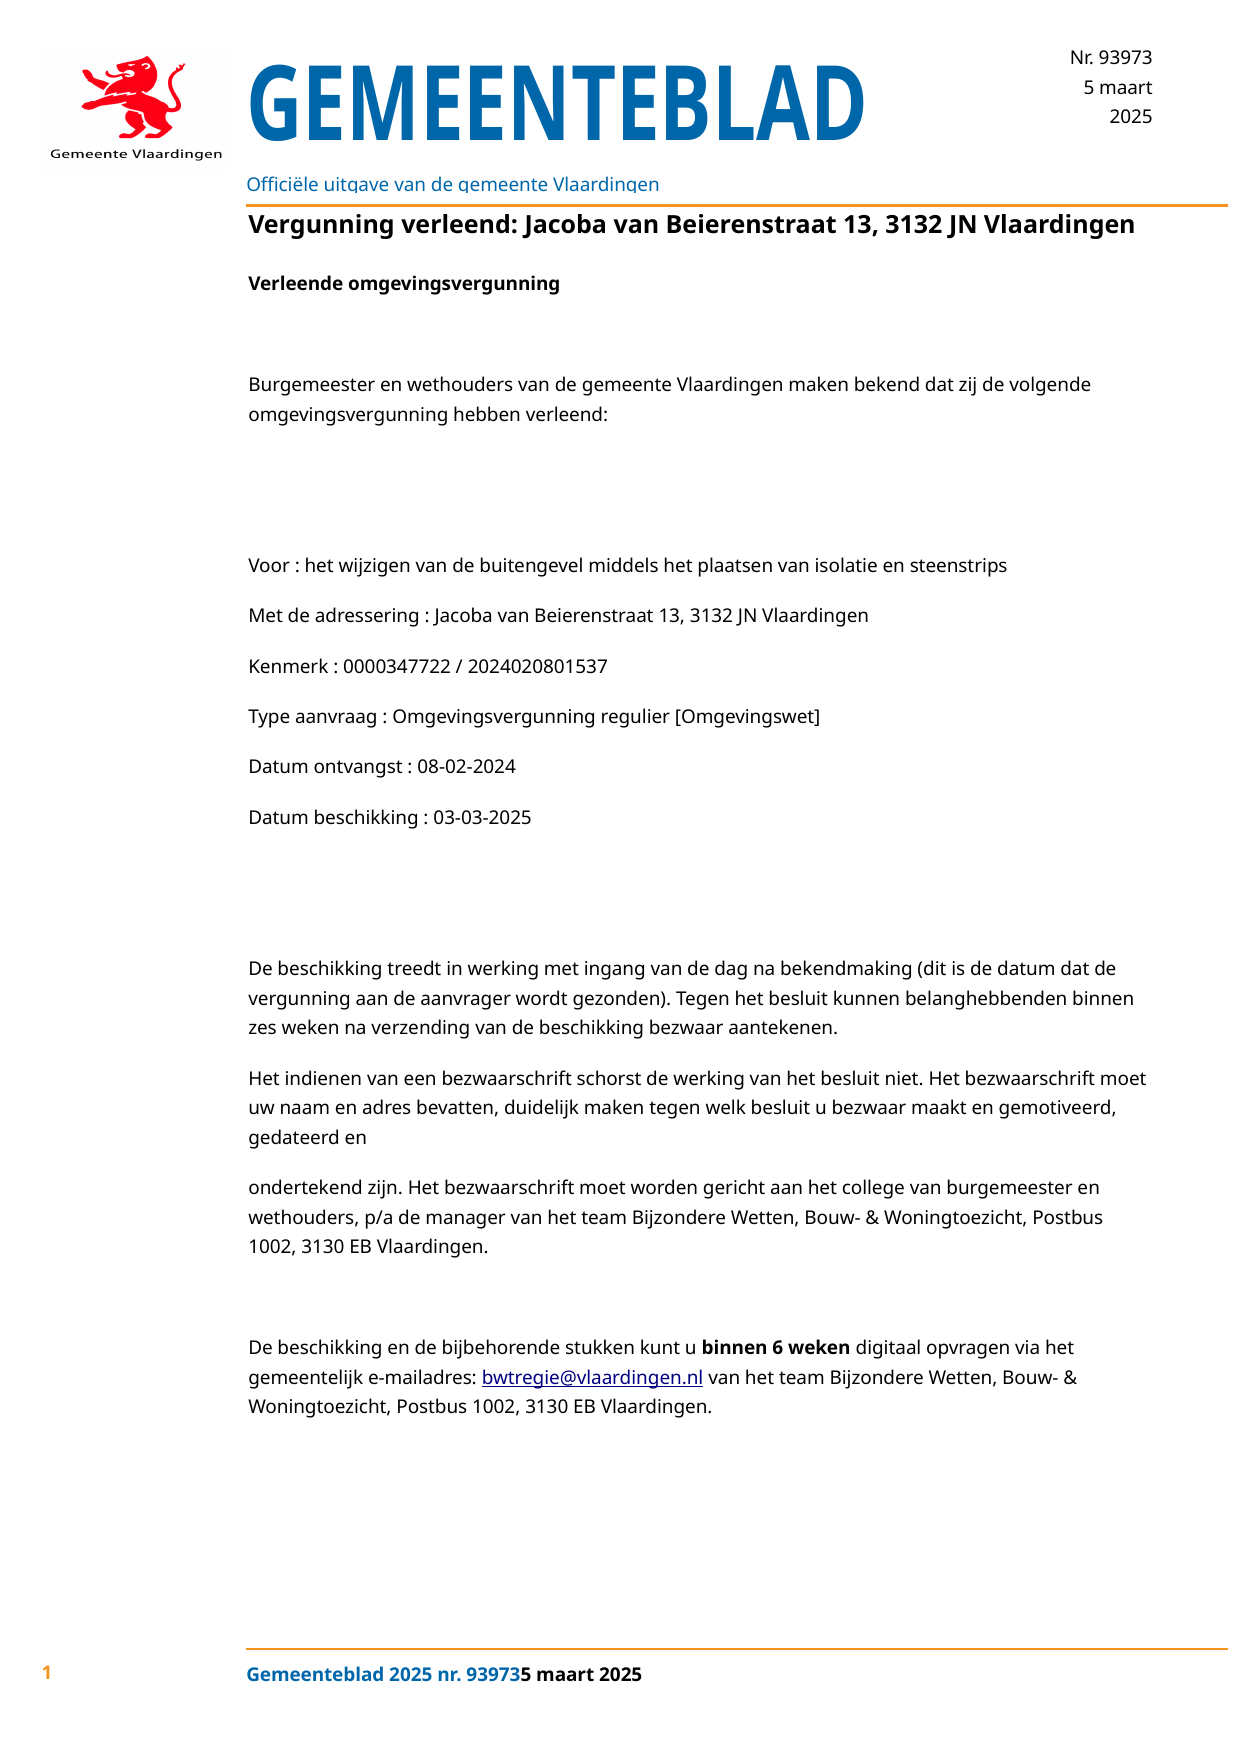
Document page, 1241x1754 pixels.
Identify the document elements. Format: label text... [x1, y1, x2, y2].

text De beschikking en de bijbehorende stukken kunt u binnen 6 weken digitaal opvragen via het gemeentelijk e-mailadres: bwtregie@vlaardingen.nl van het team Bijzondere Wetten, Bouw- & Woningtoezicht, Postbus 1002, 3130 EB Vlaardingen. [248, 1334, 1152, 1419]
text Burgemeester en wethouders van de gemeente Vlaardingen maken bekend dat zij de volgende omgevingsvergunning hebben verleend: [248, 371, 1152, 426]
text Vergunning verleend: Jacoba van Beierenstraat 13, 3132 JN Vlaardingen [248, 207, 1152, 241]
text Verleende omgevingsvergunning [248, 270, 1152, 296]
text ondertekend zijn. Het bezwaarschrift moet worden gericht aan het college van burgemeester en wethouders, p/a de manager van het team Bijzondere Wetten, Bouw- & Woningtoezicht, Postbus 1002, 3130 EB Vlaardingen. [248, 1174, 1152, 1259]
text Voor : het wijzigen van de buitengevel middels het plaatsen van isolatie en steenstrips [248, 552, 1152, 578]
text Kenmerk : 0000347722 / 2024020801537 [248, 653, 1152, 678]
text Het indienen van een bezwaarschrift schorst de werking van het besluit niet. Het bezwaarschrift moet uw naam en adres bevatten, duidelijk maken tegen welk besluit u bezwaar maakt en gemotiveerd, gedateerd en [248, 1065, 1152, 1150]
text Datum ontvangst : 08-02-2024 [248, 754, 1152, 779]
text De beschikking treedt in werking met ingang van de dag na bekendmaking (dit is de datum dat de vergunning aan de aanvrager wordt gezonden). Tegen het besluit kunnen belanghebbenden binnen zes weken na verzending van de beschikking bezwaar aantekenen. [248, 955, 1152, 1040]
text Met de adressering : Jacoba van Beierenstraat 13, 3132 JN Vlaardingen [248, 602, 1152, 628]
text Type aanvraag : Omgevingsvergunning regulier [Omgevingswet] [248, 703, 1152, 729]
picture [41, 47, 231, 172]
text Datum beschikking : 03-03-2025 [248, 804, 1152, 830]
